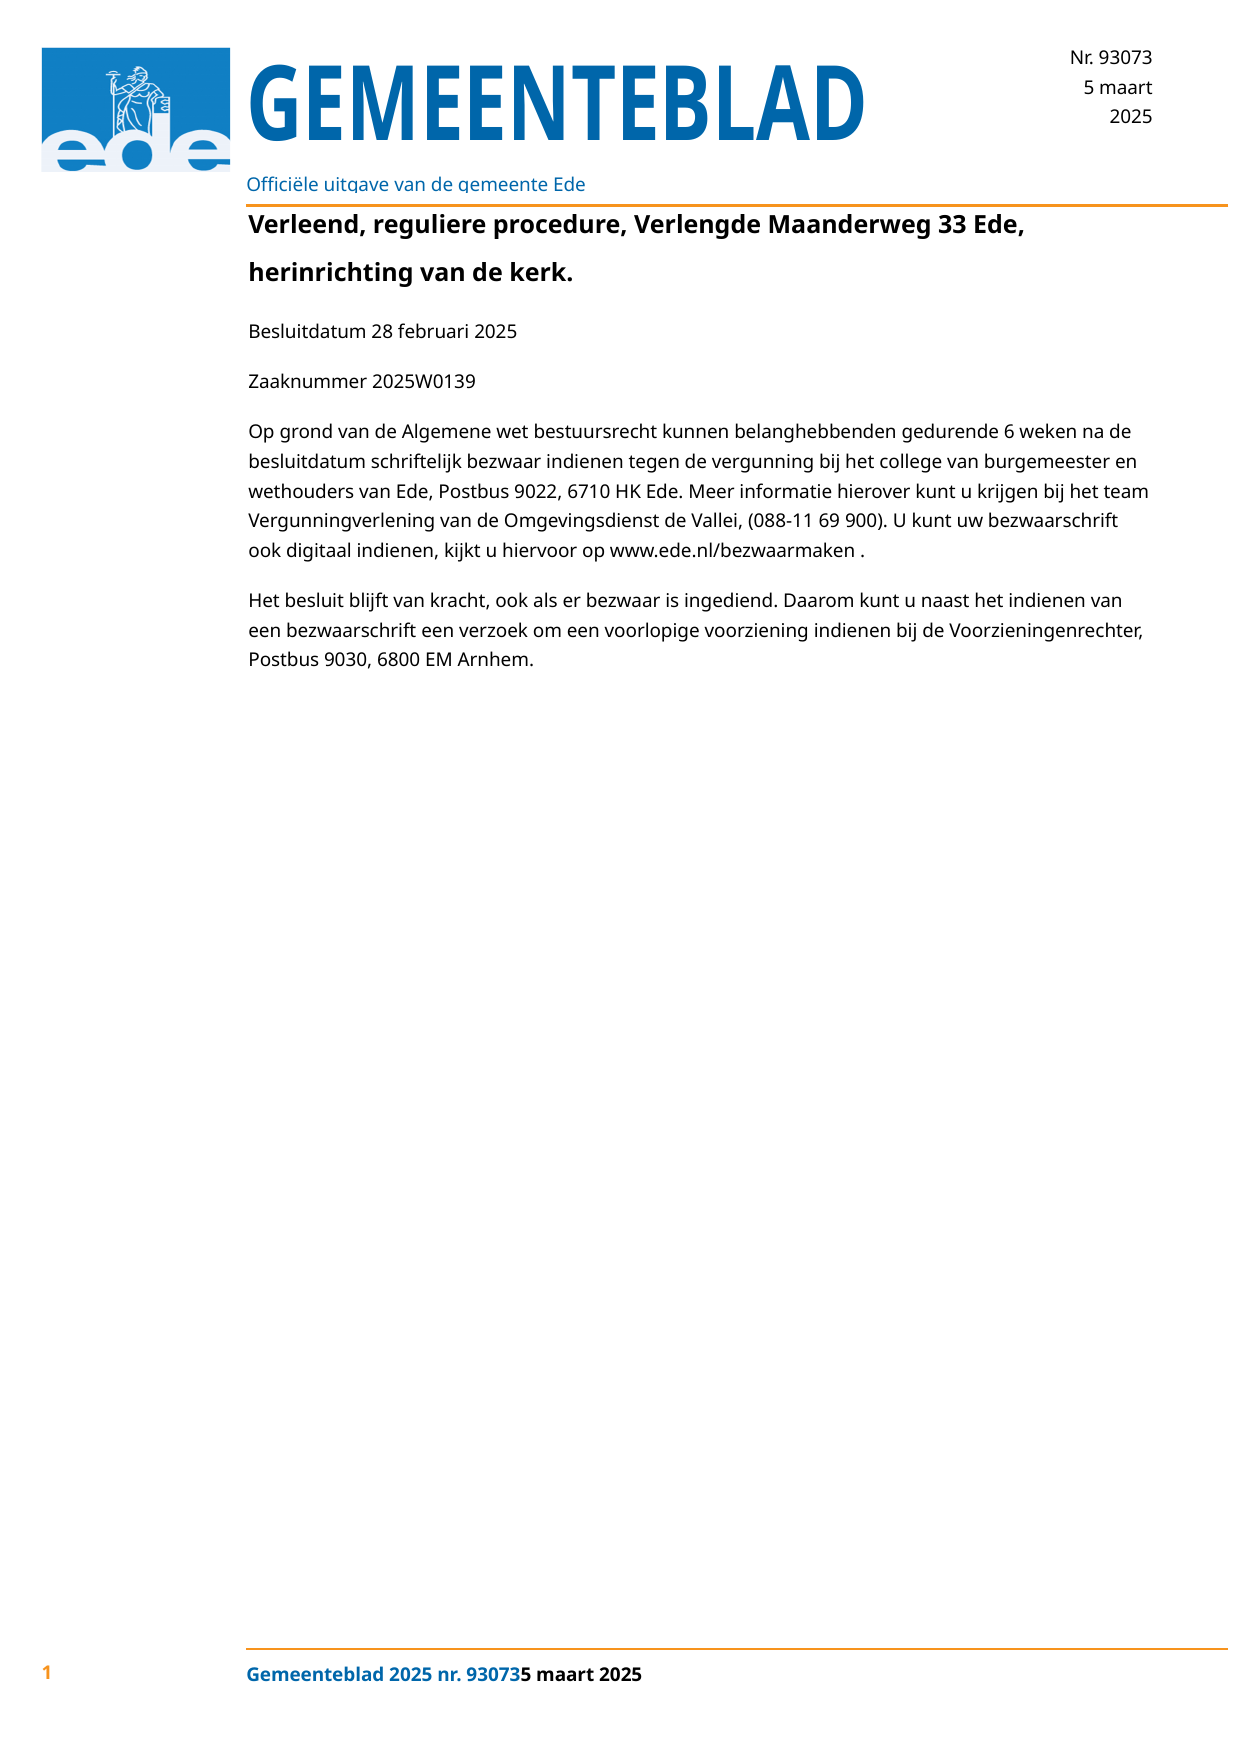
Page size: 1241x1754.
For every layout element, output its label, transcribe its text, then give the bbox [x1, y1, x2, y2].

text Zaaknummer 2025W0139 [248, 368, 1152, 394]
text Het besluit blijft van kracht, ook als er bezwaar is ingediend. Daarom kunt u naast het indienen van een bezwaarschrift een verzoek om een voorlopige voorziening indienen bij de Voorzieningenrechter, Postbus 9030, 6800 EM Arnhem. [248, 587, 1152, 672]
picture [41, 47, 231, 172]
text Besluitdatum 28 februari 2025 [248, 318, 1152, 344]
text Op grond van de Algemene wet bestuursrecht kunnen belanghebbenden gedurende 6 weken na de besluitdatum schriftelijk bezwaar indienen tegen de vergunning bij het college van burgemeester en wethouders van Ede, Postbus 9022, 6710 HK Ede. Meer informatie hierover kunt u krijgen bij het team Vergunningverlening van de Omgevingsdienst de Vallei, (088-11 69 900). U kunt uw bezwaarschrift ook digitaal indienen, kijkt u hiervoor op www.ede.nl/bezwaarmaken . [248, 419, 1152, 563]
text Verleend, reguliere procedure, Verlengde Maanderweg 33 Ede, herinrichting van de kerk. [248, 207, 1152, 288]
